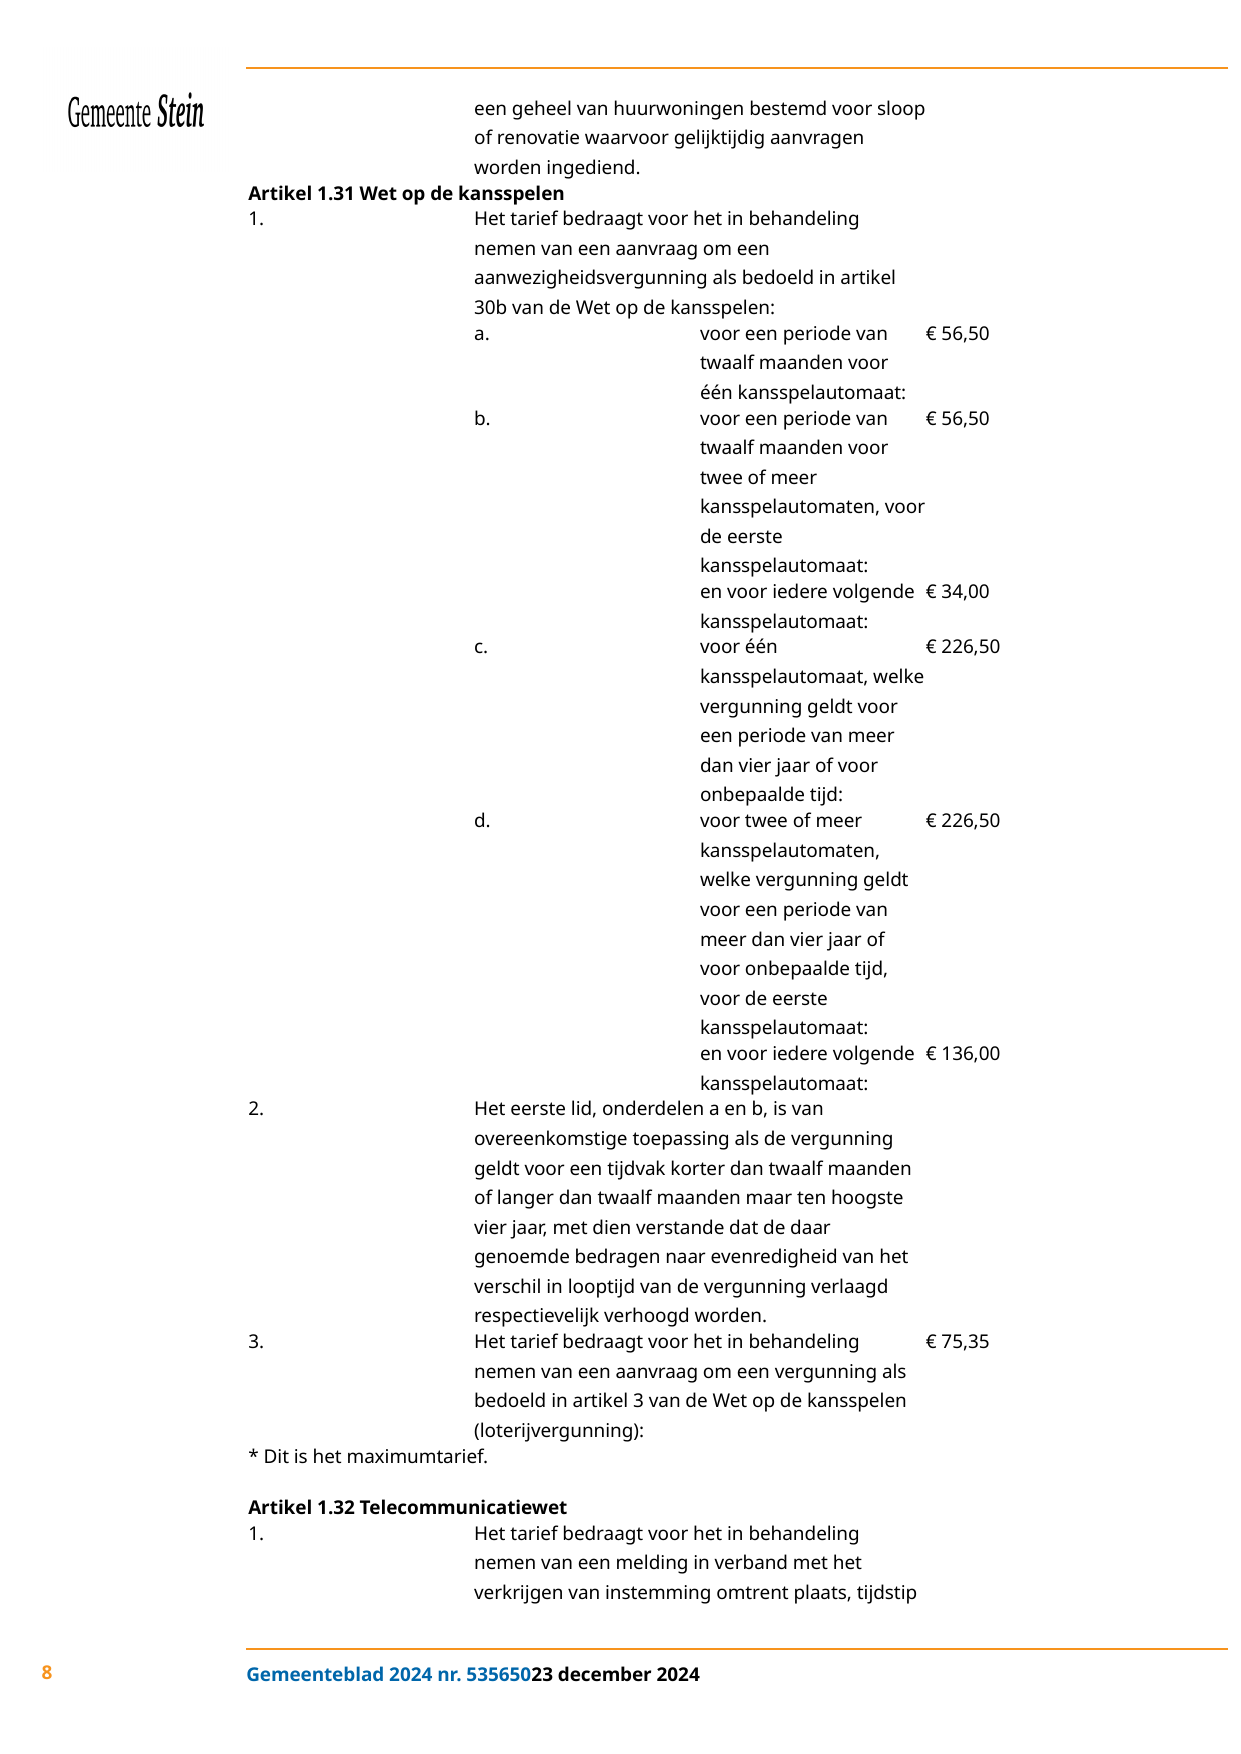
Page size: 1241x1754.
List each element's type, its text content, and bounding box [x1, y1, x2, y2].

table_cell 3. [248, 1328, 474, 1443]
table_cell € 34,00 [926, 579, 1152, 634]
table_cell [248, 579, 474, 634]
table_cell Het tarief bedraagt voor het in behandeling nemen van een melding in verband met het verkrijgen van instemming omtrent plaats, tijdstip [474, 1520, 926, 1605]
table_cell [926, 1443, 1152, 1468]
table_cell voor een periode van twaalf maanden voor één kansspelautomaat: [700, 320, 926, 405]
table_cell € 56,50 [926, 405, 1152, 578]
table_cell 2. [248, 1096, 474, 1328]
table_cell Artikel 1.32 Telecommunicatiewet [248, 1494, 926, 1520]
table_cell Artikel 1.31 Wet op de kansspelen [248, 180, 926, 205]
table_cell Het tarief bedraagt voor het in behandeling nemen van een aanvraag om een aanwezigheidsvergunning als bedoeld in artikel 30b van de Wet op de kansspelen: [474, 205, 926, 320]
table_cell € 136,00 [926, 1040, 1152, 1096]
table_cell € 75,35 [926, 1328, 1152, 1443]
table_cell d. [474, 808, 700, 1040]
table_cell [248, 1040, 474, 1096]
table_cell [926, 1494, 1152, 1520]
table_cell [248, 405, 474, 578]
table_cell * Dit is het maximumtarief. [248, 1443, 926, 1468]
table_cell Het eerste lid, onderdelen a en b, is van overeenkomstige toepassing als de vergunning geldt voor een tijdvak korter dan twaalf maanden of langer dan twaalf maanden maar ten hoogste vier jaar, met dien verstande dat de daar genoemde bedragen naar evenredigheid van het verschil in looptijd van de vergunning verlaagd respectievelijk verhoogd worden. [474, 1096, 926, 1328]
table_cell [926, 180, 1152, 205]
table_cell [248, 95, 474, 180]
table_cell en voor iedere volgende kansspelautomaat: [700, 1040, 926, 1096]
table_cell a. [474, 320, 700, 405]
table_cell een geheel van huurwoningen bestemd voor sloop of renovatie waarvoor gelijktijdig aanvragen worden ingediend. [474, 95, 926, 180]
table_cell [926, 205, 1152, 320]
table_cell € 226,50 [926, 808, 1152, 1040]
table_cell 1. [248, 205, 474, 320]
table_cell Het tarief bedraagt voor het in behandeling nemen van een aanvraag om een vergunning als bedoeld in artikel 3 van de Wet op de kansspelen (loterijvergunning): [474, 1328, 926, 1443]
table_cell [248, 634, 474, 807]
table_cell [474, 1040, 700, 1096]
table_cell [926, 95, 1152, 180]
table_cell € 56,50 [926, 320, 1152, 405]
table_cell [248, 808, 474, 1040]
table_cell voor één kansspelautomaat, welke vergunning geldt voor een periode van meer dan vier jaar of voor onbepaalde tijd: [700, 634, 926, 807]
picture [41, 47, 231, 172]
table_cell [474, 579, 700, 634]
table_cell [926, 1096, 1152, 1328]
table_cell [248, 1469, 1152, 1494]
table_cell voor een periode van twaalf maanden voor twee of meer kansspelautomaten, voor de eerste kansspelautomaat: [700, 405, 926, 578]
table_cell € 226,50 [926, 634, 1152, 807]
table_cell voor twee of meer kansspelautomaten, welke vergunning geldt voor een periode van meer dan vier jaar of voor onbepaalde tijd, voor de eerste kansspelautomaat: [700, 808, 926, 1040]
table_cell b. [474, 405, 700, 578]
table_cell [248, 320, 474, 405]
table_cell 1. [248, 1520, 474, 1605]
table_cell en voor iedere volgende kansspelautomaat: [700, 579, 926, 634]
table_cell c. [474, 634, 700, 807]
table_cell [926, 1520, 1152, 1605]
